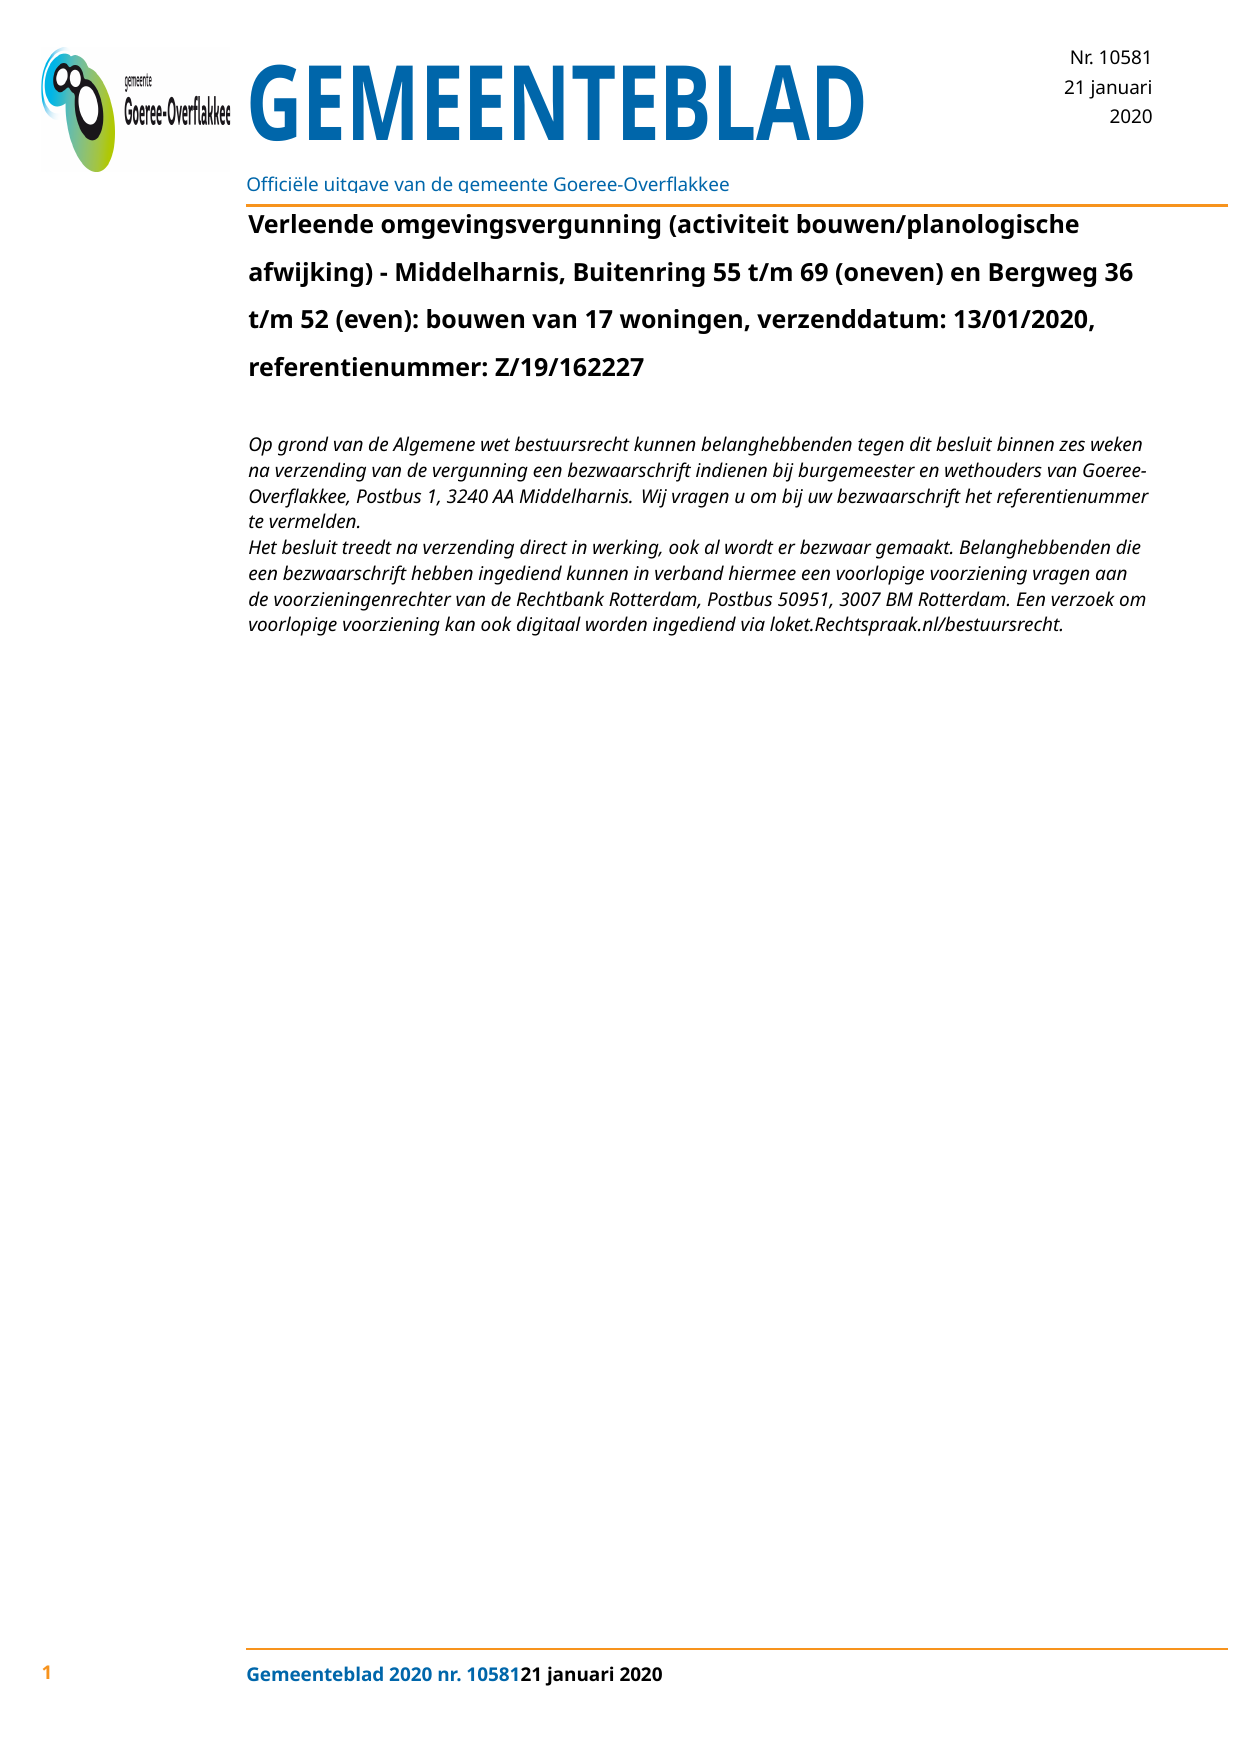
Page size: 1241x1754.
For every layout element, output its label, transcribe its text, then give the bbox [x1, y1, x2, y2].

text Verleende omgevingsvergunning (activiteit bouwen/planologische afwijking) - Middelharnis, Buitenring 55 t/m 69 (oneven) en Bergweg 36 t/m 52 (even): bouwen van 17 woningen, verzenddatum: 13/01/2020, referentienummer: Z/19/162227 [248, 207, 1152, 384]
picture [41, 47, 231, 172]
text Het besluit treedt na verzending direct in werking, ook al wordt er bezwaar gemaakt. Belanghebbenden die een bezwaarschrift hebben ingediend kunnen in verband hiermee een voorlopige voorziening vragen aan de voorzieningenrechter van de Rechtbank Rotterdam, Postbus 50951, 3007 BM Rotterdam. Een verzoek om voorlopige voorziening kan ook digitaal worden ingediend via loket.Rechtspraak.nl/bestuursrecht. [248, 534, 1152, 637]
text Op grond van de Algemene wet bestuursrecht kunnen belanghebbenden tegen dit besluit binnen zes weken na verzending van de vergunning een bezwaarschrift indienen bij burgemeester en wethouders van Goeree-Overflakkee, Postbus 1, 3240 AA Middelharnis. Wij vragen u om bij uw bezwaarschrift het referentienummer te vermelden. [248, 431, 1152, 534]
